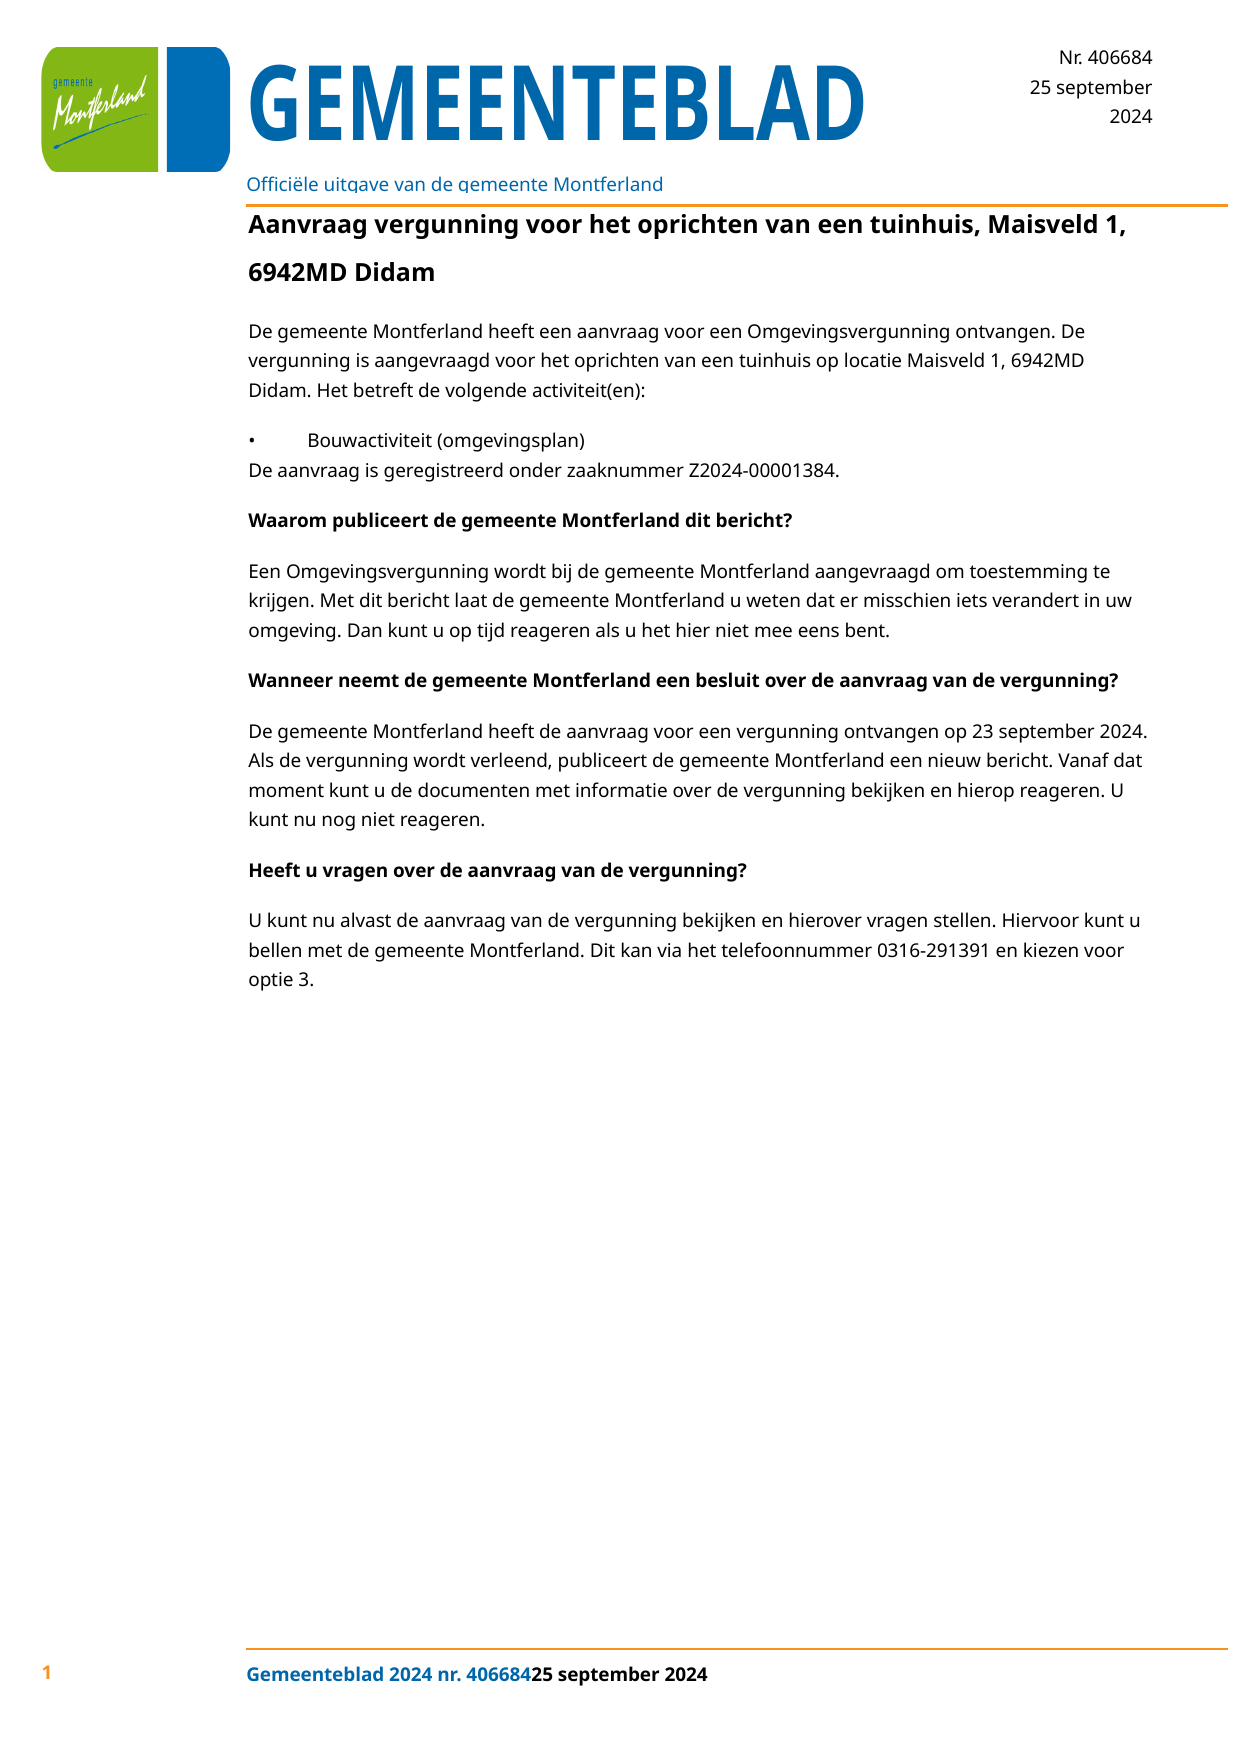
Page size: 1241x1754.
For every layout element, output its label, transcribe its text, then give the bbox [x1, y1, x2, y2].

text De gemeente Montferland heeft de aanvraag voor een vergunning ontvangen op 23 september 2024. Als de vergunning wordt verleend, publiceert de gemeente Montferland een nieuw bericht. Vanaf dat moment kunt u de documenten met informatie over de vergunning bekijken en hierop reageren. U kunt nu nog niet reageren. [248, 718, 1152, 832]
text Waarom publiceert de gemeente Montferland dit bericht? [248, 507, 1152, 533]
text De gemeente Montferland heeft een aanvraag voor een Omgevingsvergunning ontvangen. De vergunning is aangevraagd voor het oprichten van een tuinhuis op locatie Maisveld 1, 6942MD Didam. Het betreft de volgende activiteit(en): [248, 318, 1152, 403]
text U kunt nu alvast de aanvraag van de vergunning bekijken en hierover vragen stellen. Hiervoor kunt u bellen met de gemeente Montferland. Dit kan via het telefoonnummer 0316-291391 en kiezen voor optie 3. [248, 907, 1152, 992]
text Wanneer neemt de gemeente Montferland een besluit over de aanvraag van de vergunning? [248, 667, 1152, 693]
list Bouwactiviteit (omgevingsplan) [248, 427, 1152, 453]
text Heeft u vragen over de aanvraag van de vergunning? [248, 857, 1152, 883]
text Een Omgevingsvergunning wordt bij de gemeente Montferland aangevraagd om toestemming te krijgen. Met dit bericht laat de gemeente Montferland u weten dat er misschien iets verandert in uw omgeving. Dan kunt u op tijd reageren als u het hier niet mee eens bent. [248, 558, 1152, 643]
picture [41, 47, 231, 172]
text De aanvraag is geregistreerd onder zaaknummer Z2024-00001384. [248, 457, 1152, 483]
text Aanvraag vergunning voor het oprichten van een tuinhuis, Maisveld 1, 6942MD Didam [248, 207, 1152, 288]
